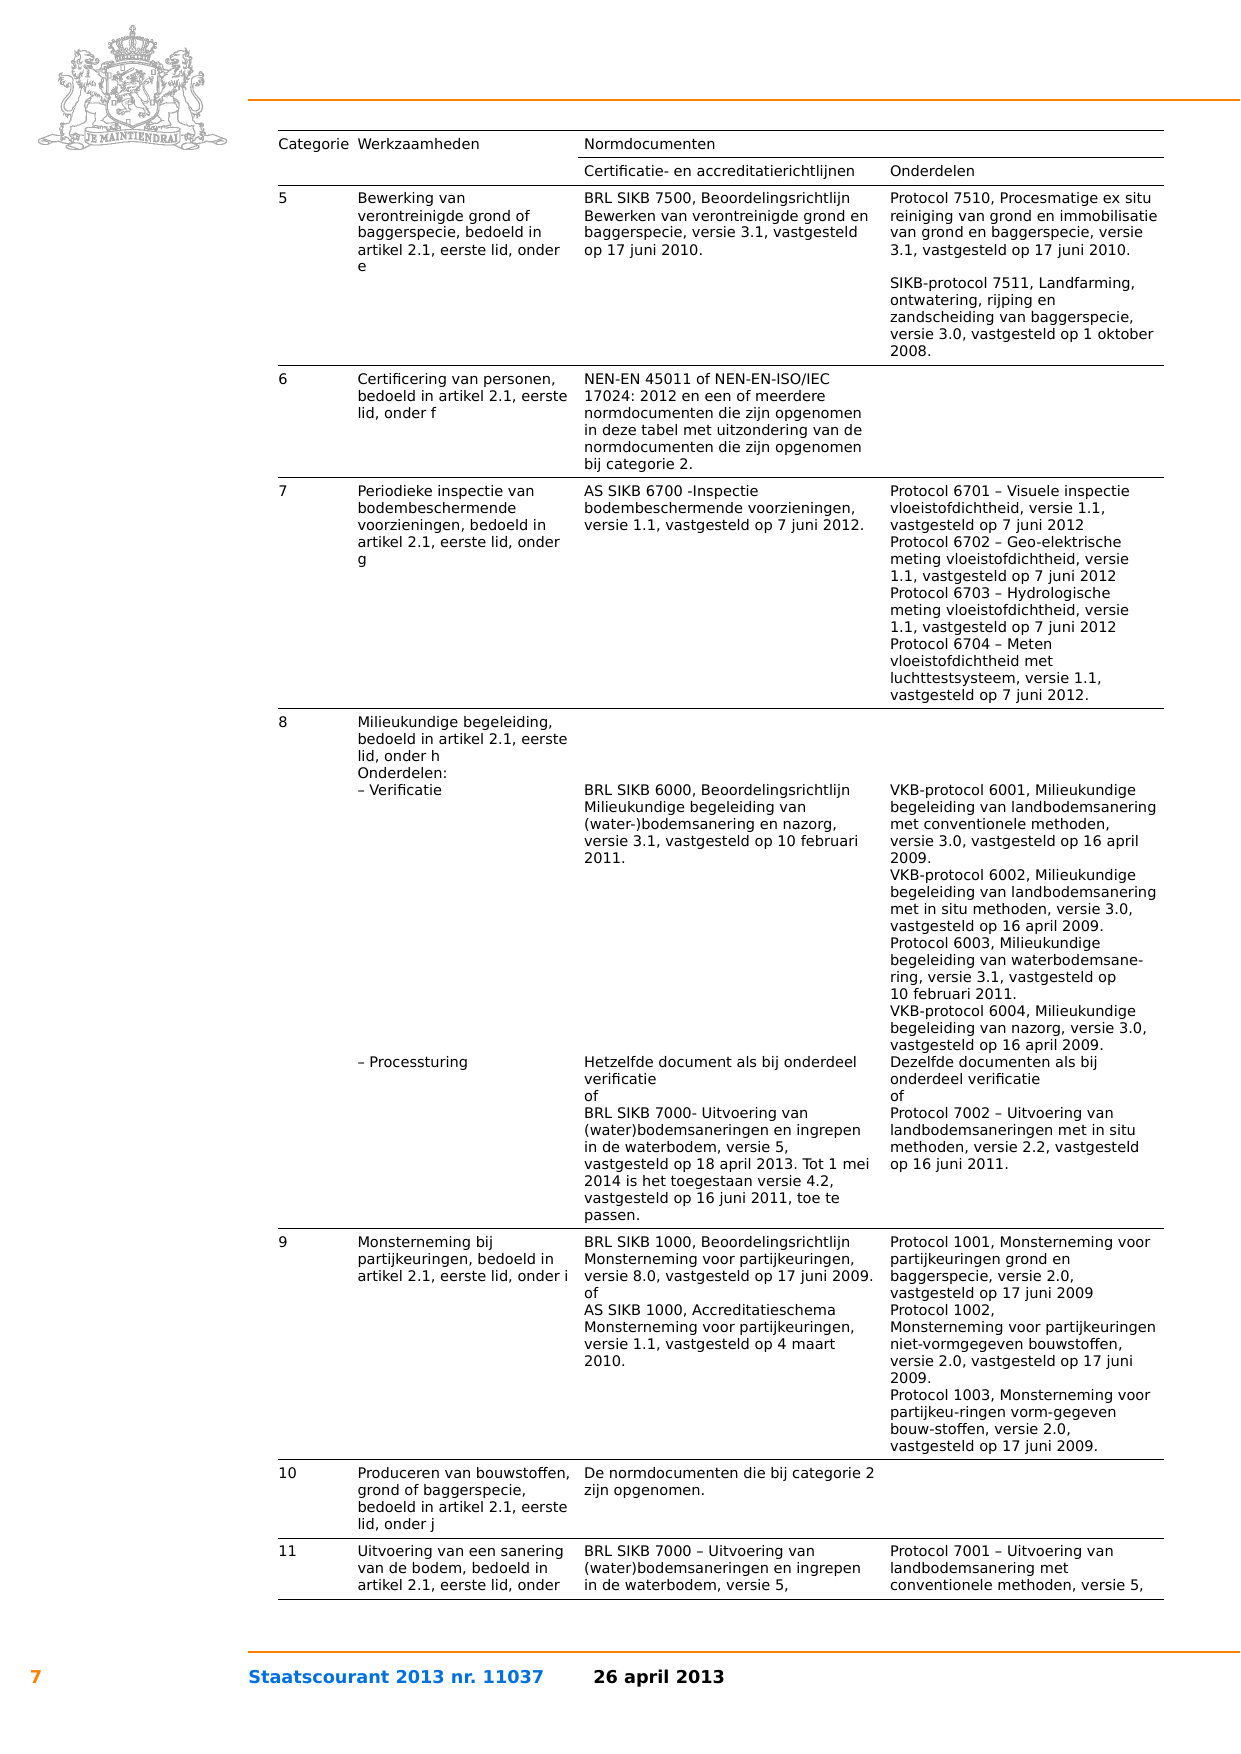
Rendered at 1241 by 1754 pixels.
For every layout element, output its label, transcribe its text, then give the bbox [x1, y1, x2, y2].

table_cell Protocol 7510, Procesmatige ex situ reiniging van grond en immobilisatie van grond en baggerspecie, versie 3.1, vastgesteld op 17 juni 2010. [884, 186, 1163, 275]
table_cell [884, 366, 1163, 477]
table_cell VKB-protocol 6001, Milieukundige begeleiding van landbodemsanering met conventionele methoden, versie 3.0, vastgesteld op 16 april 2009. VKB-protocol 6002, Milieukundige begeleiding van landbodemsanering met in situ methoden, versie 3.0, vastgesteld op 16 april 2009. Protocol 6003, Milieukundige begeleiding van waterbodemsane-ring, versie 3.1, vastgesteld op 10 februari 2011. [884, 782, 1163, 1003]
table_cell 11 [278, 1539, 351, 1599]
table_header Categorie [278, 131, 351, 157]
table_cell Protocol 7002 – Uitvoering van landbodemsaneringen met in situ methoden, versie 2.2, vastgesteld op 16 juni 2011. [884, 1105, 1163, 1228]
table_cell BRL SIKB 1000, Beoordelingsrichtlijn Monsterneming voor partijkeuringen, versie 8.0, vastgesteld op 17 juni 2009. of AS SIKB 1000, Accreditatieschema Monsterneming voor partijkeuringen, versie 1.1, vastgesteld op 4 maart 2010. [578, 1229, 884, 1459]
table_cell AS SIKB 6700 -Inspectie bodembeschermende voorzieningen, versie 1.1, vastgesteld op 7 juni 2012. [578, 478, 884, 708]
table_cell [278, 1105, 351, 1228]
picture [38, 25, 227, 150]
table_cell 6 [278, 366, 351, 477]
table_cell – Processturing [351, 1054, 578, 1088]
table_cell Dezelfde documenten als bij onderdeel verificatie [884, 1054, 1163, 1088]
table_cell SIKB-protocol 7511, Landfarming, ontwatering, rijping en zandscheiding van baggerspecie, versie 3.0, vastgesteld op 1 oktober 2008. [884, 275, 1163, 365]
table_cell [278, 1054, 351, 1088]
table_cell [278, 1003, 351, 1054]
table_cell 7 [278, 478, 351, 708]
table_cell BRL SIKB 6000, Beoordelingsrichtlijn Milieukundige begeleiding van (water-)bodemsanering en nazorg, versie 3.1, vastgesteld op 10 februari 2011. [578, 782, 884, 1003]
table_cell Onderdelen [884, 158, 1163, 185]
table_cell [578, 709, 884, 765]
table_cell 8 [278, 709, 351, 765]
table_cell [884, 709, 1163, 765]
table_cell [278, 765, 351, 782]
table_cell Certificering van personen, bedoeld in artikel 2.1, eerste lid, onder f [351, 366, 578, 477]
table_cell [578, 765, 884, 782]
table_cell [278, 275, 351, 365]
table_cell [278, 1088, 351, 1104]
table_header Normdocumenten [578, 131, 1163, 157]
table_cell – Verificatie [351, 782, 578, 1003]
table_cell Certificatie- en accreditatierichtlijnen [578, 158, 884, 185]
table_cell [884, 1460, 1163, 1538]
table_cell VKB-protocol 6004, Milieukundige begeleiding van nazorg, versie 3.0, vastgesteld op 16 april 2009. [884, 1003, 1163, 1054]
table_cell 9 [278, 1229, 351, 1459]
table_cell 10 [278, 1460, 351, 1538]
table_header Werkzaamheden [351, 131, 578, 157]
table_cell Protocol 1001, Monsterneming voor partijkeuringen grond en baggerspecie, versie 2.0, vastgesteld op 17 juni 2009 Protocol 1002, Monsterneming voor partijkeuringen niet-vormgegeven bouwstoffen, versie 2.0, vastgesteld op 17 juni 2009. Protocol 1003, Monsterneming voor partijkeu-ringen vorm-gegeven bouw-stoffen, versie 2.0, vastgesteld op 17 juni 2009. [884, 1229, 1163, 1459]
table_cell De normdocumenten die bij categorie 2 zijn opgenomen. [578, 1460, 884, 1538]
table_cell NEN-EN 45011 of NEN-EN-ISO/IEC 17024: 2012 en een of meerdere normdocumenten die zijn opgenomen in deze tabel met uitzondering van de normdocumenten die zijn opgenomen bij categorie 2. [578, 366, 884, 477]
table_cell [278, 157, 351, 185]
table_cell Milieukundige begeleiding, bedoeld in artikel 2.1, eerste lid, onder h [351, 709, 578, 765]
table_cell Onderdelen: [351, 765, 578, 782]
table_cell of [578, 1088, 884, 1104]
table_cell Monsterneming bij partijkeuringen, bedoeld in artikel 2.1, eerste lid, onder i [351, 1229, 578, 1459]
table_cell [351, 1003, 578, 1054]
table_cell [578, 1003, 884, 1054]
table_cell Produceren van bouwstoffen, grond of baggerspecie, bedoeld in artikel 2.1, eerste lid, onder j [351, 1460, 578, 1538]
table_cell [578, 275, 884, 365]
table_cell [351, 1105, 578, 1228]
table_cell Bewerking van verontreinigde grond of baggerspecie, bedoeld in artikel 2.1, eerste lid, onder e [351, 186, 578, 275]
table_cell BRL SIKB 7500, Beoordelingsrichtlijn Bewerken van verontreinigde grond en baggerspecie, versie 3.1, vastgesteld op 17 juni 2010. [578, 186, 884, 275]
table_cell of [884, 1088, 1163, 1104]
table_cell [884, 765, 1163, 782]
table_cell Hetzelfde document als bij onderdeel verificatie [578, 1054, 884, 1088]
table_cell Protocol 6701 – Visuele inspectie vloeistofdichtheid, versie 1.1, vastgesteld op 7 juni 2012 Protocol 6702 – Geo-elektrische meting vloeistofdichtheid, versie 1.1, vastgesteld op 7 juni 2012 Protocol 6703 – Hydrologische meting vloeistofdichtheid, versie 1.1, vastgesteld op 7 juni 2012 Protocol 6704 – Meten vloeistofdichtheid met luchttestsysteem, versie 1.1, vastgesteld op 7 juni 2012. [884, 478, 1163, 708]
table_cell 5 [278, 186, 351, 275]
table_cell BRL SIKB 7000 – Uitvoering van (water)bodemsaneringen en ingrepen in de waterbodem, versie 5, [578, 1539, 884, 1599]
table_cell [351, 157, 578, 185]
table_cell [351, 275, 578, 365]
table_cell Protocol 7001 – Uitvoering van landbodemsanering met conventionele methoden, versie 5, [884, 1539, 1163, 1599]
table_cell BRL SIKB 7000- Uitvoering van (water)bodemsaneringen en ingrepen in de waterbodem, versie 5, vastgesteld op 18 april 2013. Tot 1 mei 2014 is het toegestaan versie 4.2, vastgesteld op 16 juni 2011, toe te passen. [578, 1105, 884, 1228]
table_cell [278, 782, 351, 1003]
table_cell [351, 1088, 578, 1104]
table_cell Periodieke inspectie van bodembeschermende voorzieningen, bedoeld in artikel 2.1, eerste lid, onder g [351, 478, 578, 708]
table_cell Uitvoering van een sanering van de bodem, bedoeld in artikel 2.1, eerste lid, onder [351, 1539, 578, 1599]
